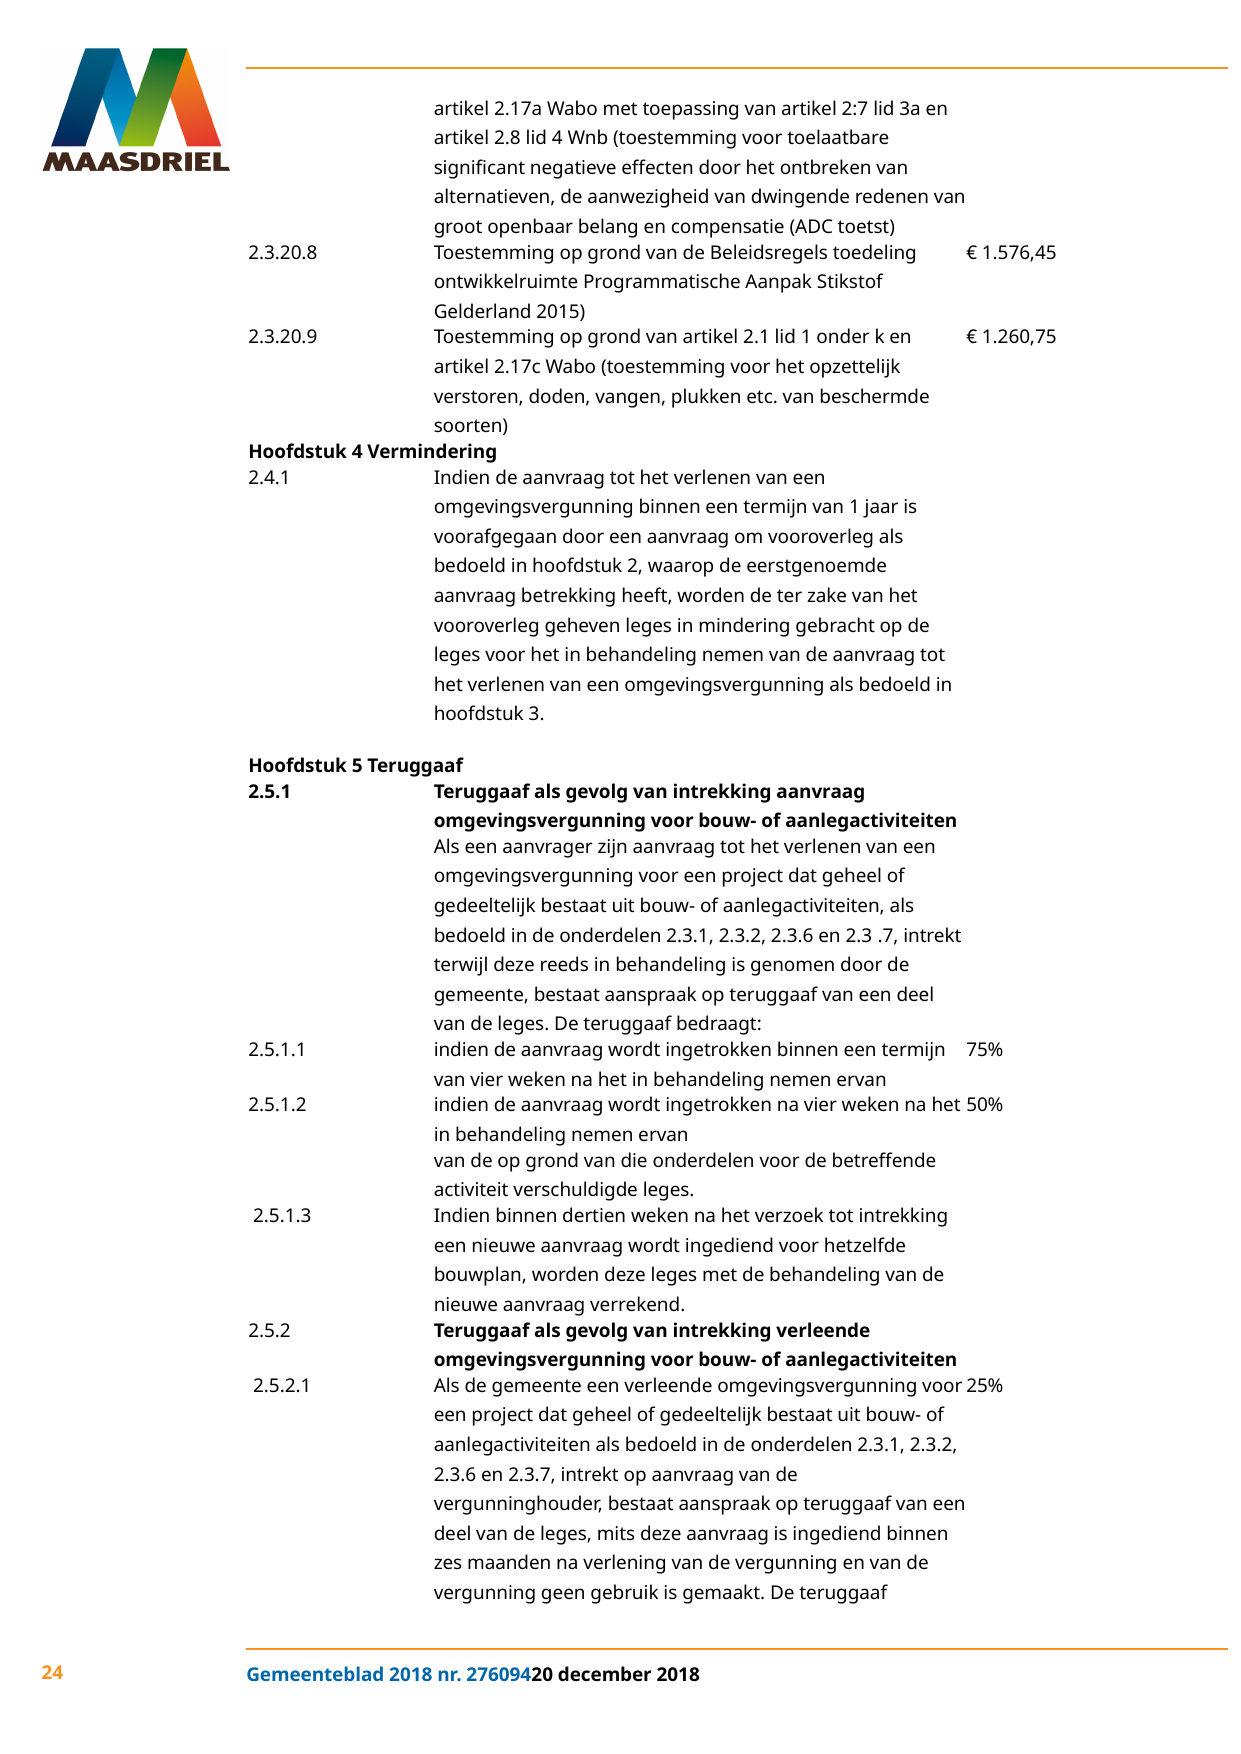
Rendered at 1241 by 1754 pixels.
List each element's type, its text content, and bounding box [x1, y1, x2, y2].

table_cell [248, 95, 433, 239]
table_cell 2.5.2 [248, 1317, 433, 1372]
table_cell Toestemming op grond van artikel 2.1 lid 1 onder k en artikel 2.17c Wabo (toestemming voor het opzettelijk verstoren, doden, vangen, plukken etc. van beschermde soorten) [434, 324, 966, 438]
table_cell [248, 833, 433, 1036]
table_cell Hoofdstuk 5 Teruggaaf [248, 752, 966, 778]
table_cell [966, 752, 1152, 778]
table_cell [966, 833, 1152, 1036]
table_cell 75% [966, 1036, 1152, 1092]
table_cell [966, 726, 1152, 752]
table_cell 2.4.1 [248, 464, 433, 726]
table_cell indien de aanvraag wordt ingetrokken binnen een termijn van vier weken na het in behandeling nemen ervan [434, 1036, 966, 1092]
table_cell Teruggaaf als gevolg van intrekking aanvraag omgevingsvergunning voor bouw- of aanlegactiviteiten [434, 778, 966, 833]
table_cell Teruggaaf als gevolg van intrekking verleende omgevingsvergunning voor bouw- of aanlegactiviteiten [434, 1317, 966, 1372]
table_cell Als een aanvrager zijn aanvraag tot het verlenen van een omgevingsvergunning voor een project dat geheel of gedeeltelijk bestaat uit bouw- of aanlegactiviteiten, als bedoeld in de onderdelen 2.3.1, 2.3.2, 2.3.6 en 2.3 .7, intrekt terwijl deze reeds in behandeling is genomen door de gemeente, bestaat aanspraak op teruggaaf van een deel van de leges. De teruggaaf bedraagt: [434, 833, 966, 1036]
table_cell 25% [966, 1372, 1152, 1605]
table_cell € 1.260,75 [966, 324, 1152, 438]
table_cell [434, 726, 966, 752]
table_cell [248, 1147, 433, 1202]
picture [41, 47, 231, 172]
table_cell Als de gemeente een verleende omgevingsvergunning voor een project dat geheel of gedeeltelijk bestaat uit bouw- of aanlegactiviteiten als bedoeld in de onderdelen 2.3.1, 2.3.2, 2.3.6 en 2.3.7, intrekt op aanvraag van de vergunninghouder, bestaat aanspraak op teruggaaf van een deel van de leges, mits deze aanvraag is ingediend binnen zes maanden na verlening van de vergunning en van de vergunning geen gebruik is gemaakt. De teruggaaf [434, 1372, 966, 1605]
table_cell [966, 95, 1152, 239]
table_cell [966, 438, 1152, 464]
table_cell [248, 726, 433, 752]
table_cell 2.5.2.1 [248, 1372, 433, 1605]
table_cell € 1.576,45 [966, 239, 1152, 324]
table_cell Indien binnen dertien weken na het verzoek tot intrekking een nieuwe aanvraag wordt ingediend voor hetzelfde bouwplan, worden deze leges met de behandeling van de nieuwe aanvraag verrekend. [434, 1202, 966, 1317]
table_cell [966, 1202, 1152, 1317]
table_cell van de op grond van die onderdelen voor de betreffende activiteit verschuldigde leges. [434, 1147, 966, 1202]
table_cell 2.5.1.1 [248, 1036, 433, 1092]
table_cell Hoofdstuk 4 Vermindering [248, 438, 966, 464]
table_cell 50% [966, 1092, 1152, 1147]
table_cell Indien de aanvraag tot het verlenen van een omgevingsvergunning binnen een termijn van 1 jaar is voorafgegaan door een aanvraag om vooroverleg als bedoeld in hoofdstuk 2, waarop de eerstgenoemde aanvraag betrekking heeft, worden de ter zake van het vooroverleg geheven leges in mindering gebracht op de leges voor het in behandeling nemen van de aanvraag tot het verlenen van een omgevingsvergunning als bedoeld in hoofdstuk 3. [434, 464, 966, 726]
table_cell 2.5.1.3 [248, 1202, 433, 1317]
table_cell artikel 2.17a Wabo met toepassing van artikel 2:7 lid 3a en artikel 2.8 lid 4 Wnb (toestemming voor toelaatbare significant negatieve effecten door het ontbreken van alternatieven, de aanwezigheid van dwingende redenen van groot openbaar belang en compensatie (ADC toetst) [434, 95, 966, 239]
table_cell [966, 464, 1152, 726]
table_cell [966, 1147, 1152, 1202]
table_cell 2.3.20.8 [248, 239, 433, 324]
table_cell 2.3.20.9 [248, 324, 433, 438]
table_cell Toestemming op grond van de Beleidsregels toedeling ontwikkelruimte Programmatische Aanpak Stikstof Gelderland 2015) [434, 239, 966, 324]
table_cell 2.5.1 [248, 778, 433, 833]
table_cell [966, 1317, 1152, 1372]
table_cell indien de aanvraag wordt ingetrokken na vier weken na het in behandeling nemen ervan [434, 1092, 966, 1147]
table_cell [966, 778, 1152, 833]
table_cell 2.5.1.2 [248, 1092, 433, 1147]
